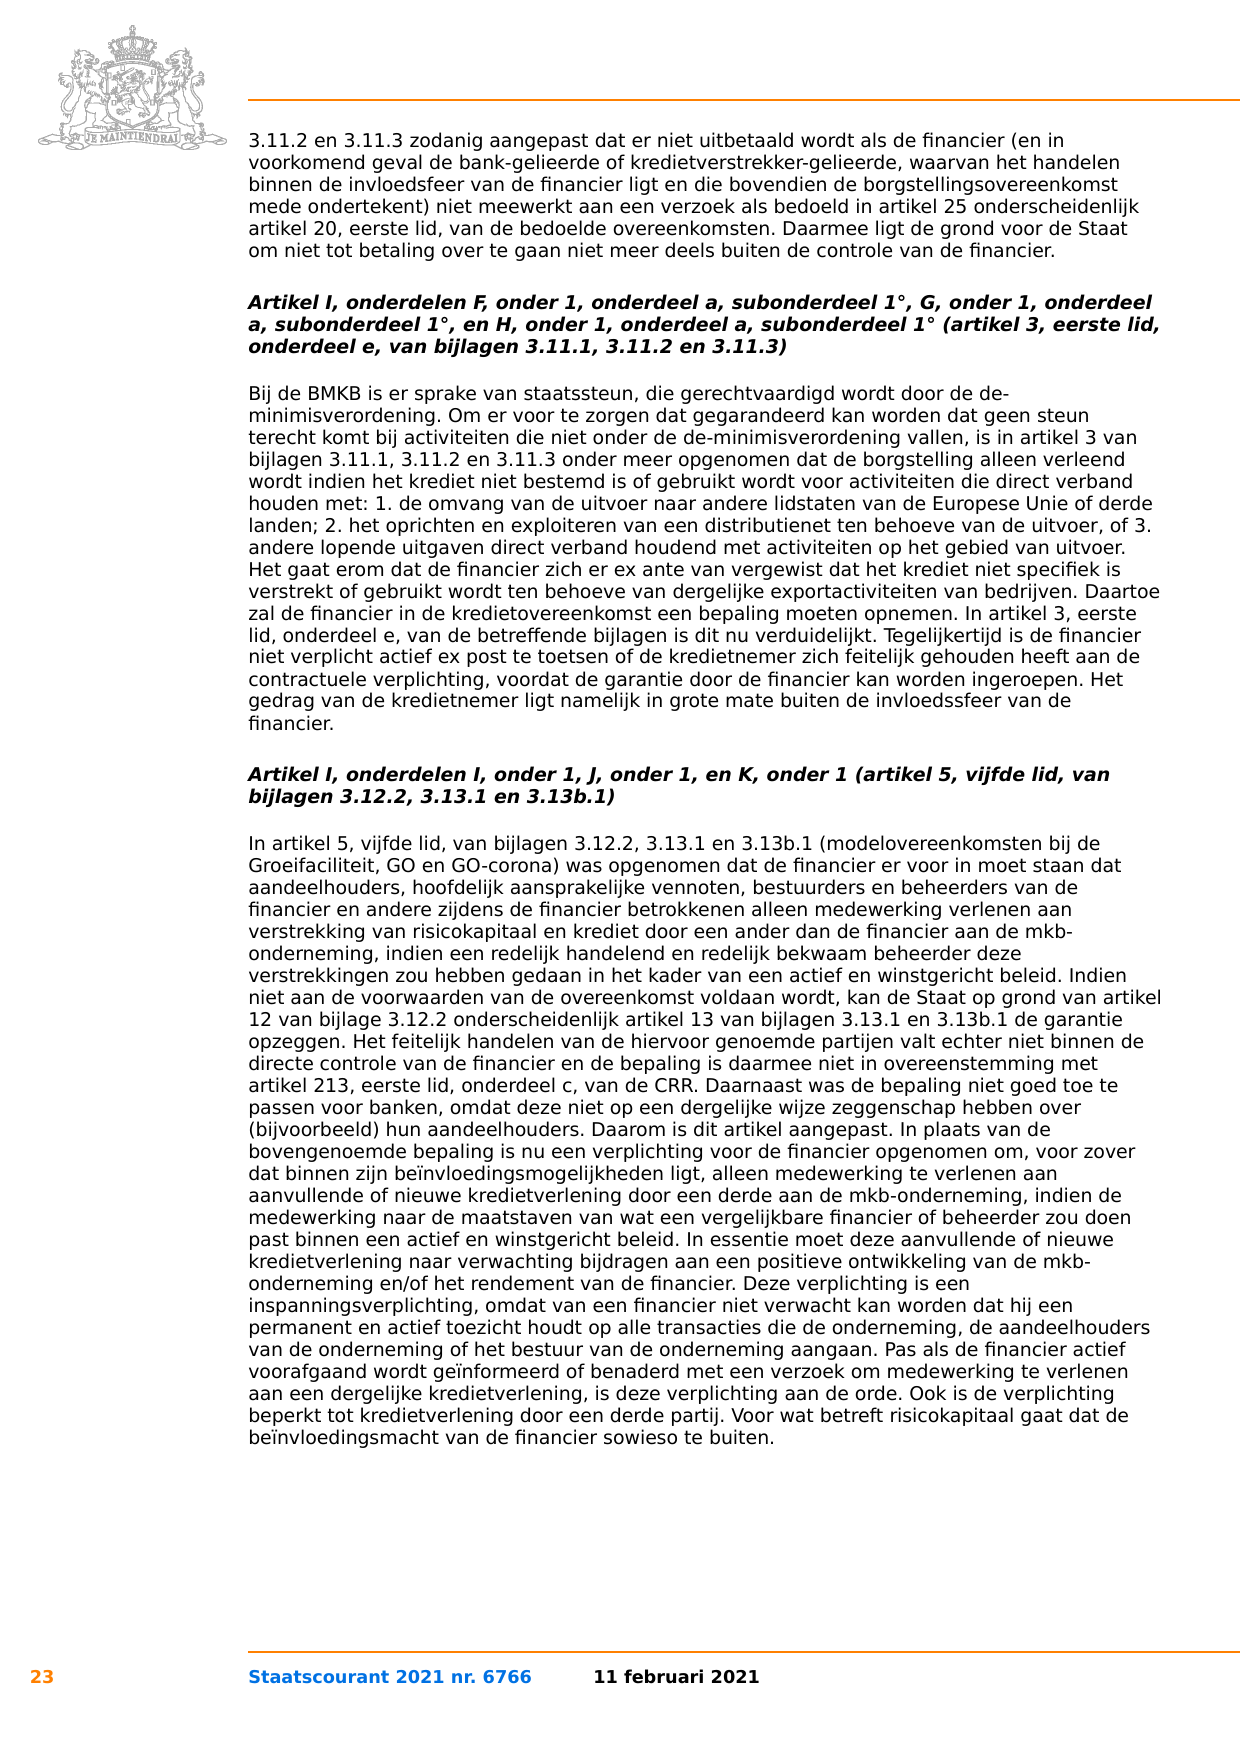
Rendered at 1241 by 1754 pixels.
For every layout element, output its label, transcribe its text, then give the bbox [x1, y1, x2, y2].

picture [38, 25, 227, 150]
text Bij de BMKB is er sprake van staatssteun, die gerechtvaardigd wordt door de de-minimisverordening. Om er voor te zorgen dat gegarandeerd kan worden dat geen steun terecht komt bij activiteiten die niet onder de de-minimisverordening vallen, is in artikel 3 van bijlagen 3.11.1, 3.11.2 en 3.11.3 onder meer opgenomen dat de borgstelling alleen verleend wordt indien het krediet niet bestemd is of gebruikt wordt voor activiteiten die direct verband houden met: 1. de omvang van de uitvoer naar andere lidstaten van de Europese Unie of derde landen; 2. het oprichten en exploiteren van een distributienet ten behoeve van de uitvoer, of 3. andere lopende uitgaven direct verband houdend met activiteiten op het gebied van uitvoer. Het gaat erom dat de financier zich er ex ante van vergewist dat het krediet niet specifiek is verstrekt of gebruikt wordt ten behoeve van dergelijke exportactiviteiten van bedrijven. Daartoe zal de financier in de kredietovereenkomst een bepaling moeten opnemen. In artikel 3, eerste lid, onderdeel e, van de betreffende bijlagen is dit nu verduidelijkt. Tegelijkertijd is de financier niet verplicht actief ex post te toetsen of de kredietnemer zich feitelijk gehouden heeft aan de contractuele verplichting, voordat de garantie door de financier kan worden ingeroepen. Het gedrag van de kredietnemer ligt namelijk in grote mate buiten de invloedssfeer van de financier. [248, 383, 1163, 734]
subtitle Artikel I, onderdelen F, onder 1, onderdeel a, subonderdeel 1°, G, onder 1, onderdeel a, subonderdeel 1°, en H, onder 1, onderdeel a, subonderdeel 1° (artikel 3, eerste lid, onderdeel e, van bijlagen 3.11.1, 3.11.2 en 3.11.3) [248, 292, 1163, 358]
text In artikel 5, vijfde lid, van bijlagen 3.12.2, 3.13.1 en 3.13b.1 (modelovereenkomsten bij de Groeifaciliteit, GO en GO-corona) was opgenomen dat de financier er voor in moet staan dat aandeelhouders, hoofdelijk aansprakelijke vennoten, bestuurders en beheerders van de financier en andere zijdens de financier betrokkenen alleen medewerking verlenen aan verstrekking van risicokapitaal en krediet door een ander dan de financier aan de mkb-onderneming, indien een redelijk handelend en redelijk bekwaam beheerder deze verstrekkingen zou hebben gedaan in het kader van een actief en winstgericht beleid. Indien niet aan de voorwaarden van de overeenkomst voldaan wordt, kan de Staat op grond van artikel 12 van bijlage 3.12.2 onderscheidenlijk artikel 13 van bijlagen 3.13.1 en 3.13b.1 de garantie opzeggen. Het feitelijk handelen van de hiervoor genoemde partijen valt echter niet binnen de directe controle van de financier en de bepaling is daarmee niet in overeenstemming met artikel 213, eerste lid, onderdeel c, van de CRR. Daarnaast was de bepaling niet goed toe te passen voor banken, omdat deze niet op een dergelijke wijze zeggenschap hebben over (bijvoorbeeld) hun aandeelhouders. Daarom is dit artikel aangepast. In plaats van de bovengenoemde bepaling is nu een verplichting voor de financier opgenomen om, voor zover dat binnen zijn beïnvloedingsmogelijkheden ligt, alleen medewerking te verlenen aan aanvullende of nieuwe kredietverlening door een derde aan de mkb-onderneming, indien de medewerking naar de maatstaven van wat een vergelijkbare financier of beheerder zou doen past binnen een actief en winstgericht beleid. In essentie moet deze aanvullende of nieuwe kredietverlening naar verwachting bijdragen aan een positieve ontwikkeling van de mkb-onderneming en/of het rendement van de financier. Deze verplichting is een inspanningsverplichting, omdat van een financier niet verwacht kan worden dat hij een permanent en actief toezicht houdt op alle transacties die de onderneming, de aandeelhouders van de onderneming of het bestuur van de onderneming aangaan. Pas als de financier actief voorafgaand wordt geïnformeerd of benaderd met een verzoek om medewerking te verlenen aan een dergelijke kredietverlening, is deze verplichting aan de orde. Ook is de verplichting beperkt tot kredietverlening door een derde partij. Voor wat betreft risicokapitaal gaat dat de beïnvloedingsmacht van de financier sowieso te buiten. [248, 833, 1163, 1449]
text 3.11.2 en 3.11.3 zodanig aangepast dat er niet uitbetaald wordt als de financier (en in voorkomend geval de bank-gelieerde of kredietverstrekker-gelieerde, waarvan het handelen binnen de invloedsfeer van de financier ligt en die bovendien de borgstellingsovereenkomst mede ondertekent) niet meewerkt aan een verzoek als bedoeld in artikel 25 onderscheidenlijk artikel 20, eerste lid, van de bedoelde overeenkomsten. Daarmee ligt de grond voor de Staat om niet tot betaling over te gaan niet meer deels buiten de controle van de financier. [248, 130, 1163, 262]
subtitle Artikel I, onderdelen I, onder 1, J, onder 1, en K, onder 1 (artikel 5, vijfde lid, van bijlagen 3.12.2, 3.13.1 en 3.13b.1) [248, 764, 1163, 808]
